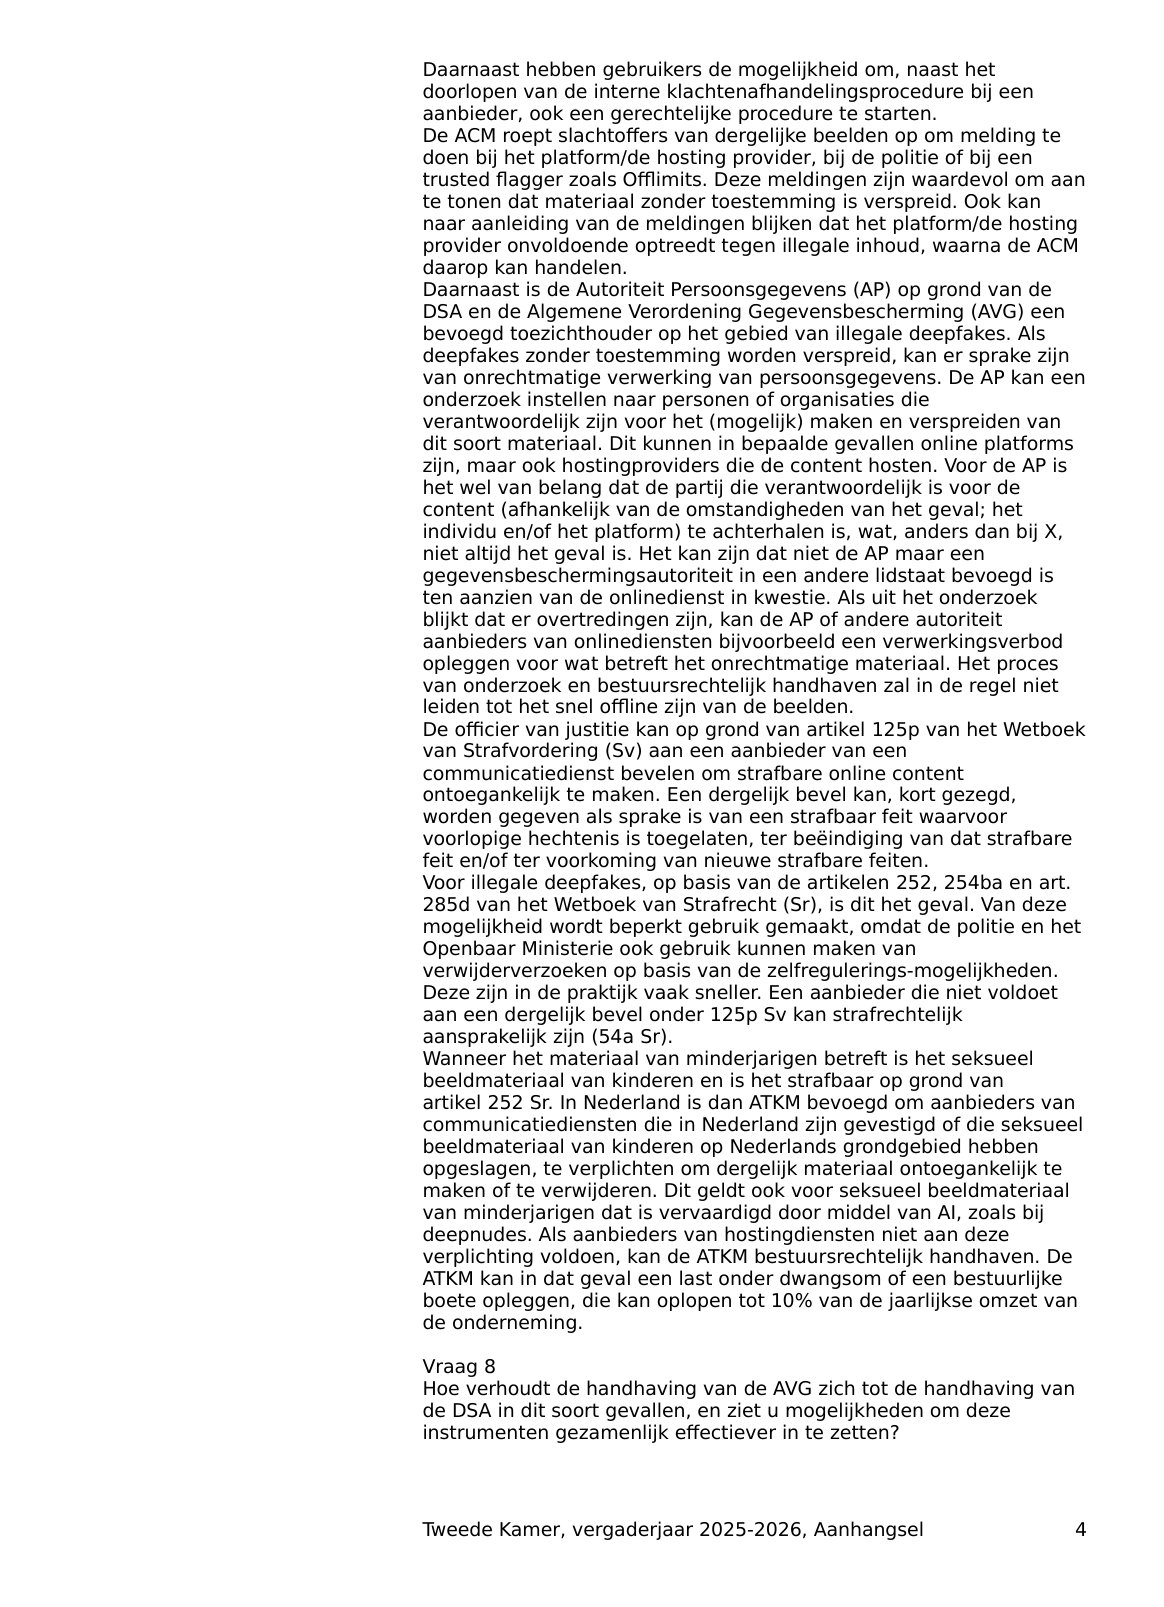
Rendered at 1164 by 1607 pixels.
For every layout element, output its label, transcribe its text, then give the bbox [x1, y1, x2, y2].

text De officier van justitie kan op grond van artikel 125p van het Wetboek van Strafvordering (Sv) aan een aanbieder van een communicatiedienst bevelen om strafbare online content ontoegankelijk te maken. Een dergelijk bevel kan, kort gezegd, worden gegeven als sprake is van een strafbaar feit waarvoor voorlopige hechtenis is toegelaten, ter beëindiging van dat strafbare feit en/of ter voorkoming van nieuwe strafbare feiten. [422, 718, 1087, 872]
text De ACM roept slachtoffers van dergelijke beelden op om melding te doen bij het platform/de hosting provider, bij de politie of bij een trusted flagger zoals Offlimits. Deze meldingen zijn waardevol om aan te tonen dat materiaal zonder toestemming is verspreid. Ook kan naar aanleiding van de meldingen blijken dat het platform/de hosting provider onvoldoende optreedt tegen illegale inhoud, waarna de ACM daarop kan handelen. [422, 125, 1087, 279]
text Daarnaast is de Autoriteit Persoonsgegevens (AP) op grond van de DSA en de Algemene Verordening Gegevensbescherming (AVG) een bevoegd toezichthouder op het gebied van illegale deepfakes. Als deepfakes zonder toestemming worden verspreid, kan er sprake zijn van onrechtmatige verwerking van persoonsgegevens. De AP kan een onderzoek instellen naar personen of organisaties die verantwoordelijk zijn voor het (mogelijk) maken en verspreiden van dit soort materiaal. Dit kunnen in bepaalde gevallen online platforms zijn, maar ook hostingproviders die de content hosten. Voor de AP is het wel van belang dat de partij die verantwoordelijk is voor de content (afhankelijk van de omstandigheden van het geval; het individu en/of het platform) te achterhalen is, wat, anders dan bij X, niet altijd het geval is. Het kan zijn dat niet de AP maar een gegevensbeschermingsautoriteit in een andere lidstaat bevoegd is ten aanzien van de onlinedienst in kwestie. Als uit het onderzoek blijkt dat er overtredingen zijn, kan de AP of andere autoriteit aanbieders van onlinediensten bijvoorbeeld een verwerkingsverbod opleggen voor wat betreft het onrechtmatige materiaal. Het proces van onderzoek en bestuursrechtelijk handhaven zal in de regel niet leiden tot het snel offline zijn van de beelden. [422, 279, 1087, 718]
text Hoe verhoudt de handhaving van de AVG zich tot de handhaving van de DSA in dit soort gevallen, en ziet u mogelijkheden om deze instrumenten gezamenlijk effectiever in te zetten? [422, 1378, 1087, 1444]
text Voor illegale deepfakes, op basis van de artikelen 252, 254ba en art. 285d van het Wetboek van Strafrecht (Sr), is dit het geval. Van deze mogelijkheid wordt beperkt gebruik gemaakt, omdat de politie en het Openbaar Ministerie ook gebruik kunnen maken van verwijderverzoeken op basis van de zelfregulerings-mogelijkheden. Deze zijn in de praktijk vaak sneller. Een aanbieder die niet voldoet aan een dergelijk bevel onder 125p Sv kan strafrechtelijk aansprakelijk zijn (54a Sr). [422, 872, 1087, 1048]
text Daarnaast hebben gebruikers de mogelijkheid om, naast het doorlopen van de interne klachtenafhandelingsprocedure bij een aanbieder, ook een gerechtelijke procedure te starten. [422, 59, 1087, 125]
text Wanneer het materiaal van minderjarigen betreft is het seksueel beeldmateriaal van kinderen en is het strafbaar op grond van artikel 252 Sr. In Nederland is dan ATKM bevoegd om aanbieders van communicatiediensten die in Nederland zijn gevestigd of die seksueel beeldmateriaal van kinderen op Nederlands grondgebied hebben opgeslagen, te verplichten om dergelijk materiaal ontoegankelijk te maken of te verwijderen. Dit geldt ook voor seksueel beeldmateriaal van minderjarigen dat is vervaardigd door middel van AI, zoals bij deepnudes. Als aanbieders van hostingdiensten niet aan deze verplichting voldoen, kan de ATKM bestuursrechtelijk handhaven. De ATKM kan in dat geval een last onder dwangsom of een bestuurlijke boete opleggen, die kan oplopen tot 10% van de jaarlijkse omzet van de onderneming. [422, 1048, 1087, 1334]
text Vraag 8 [422, 1356, 1087, 1378]
